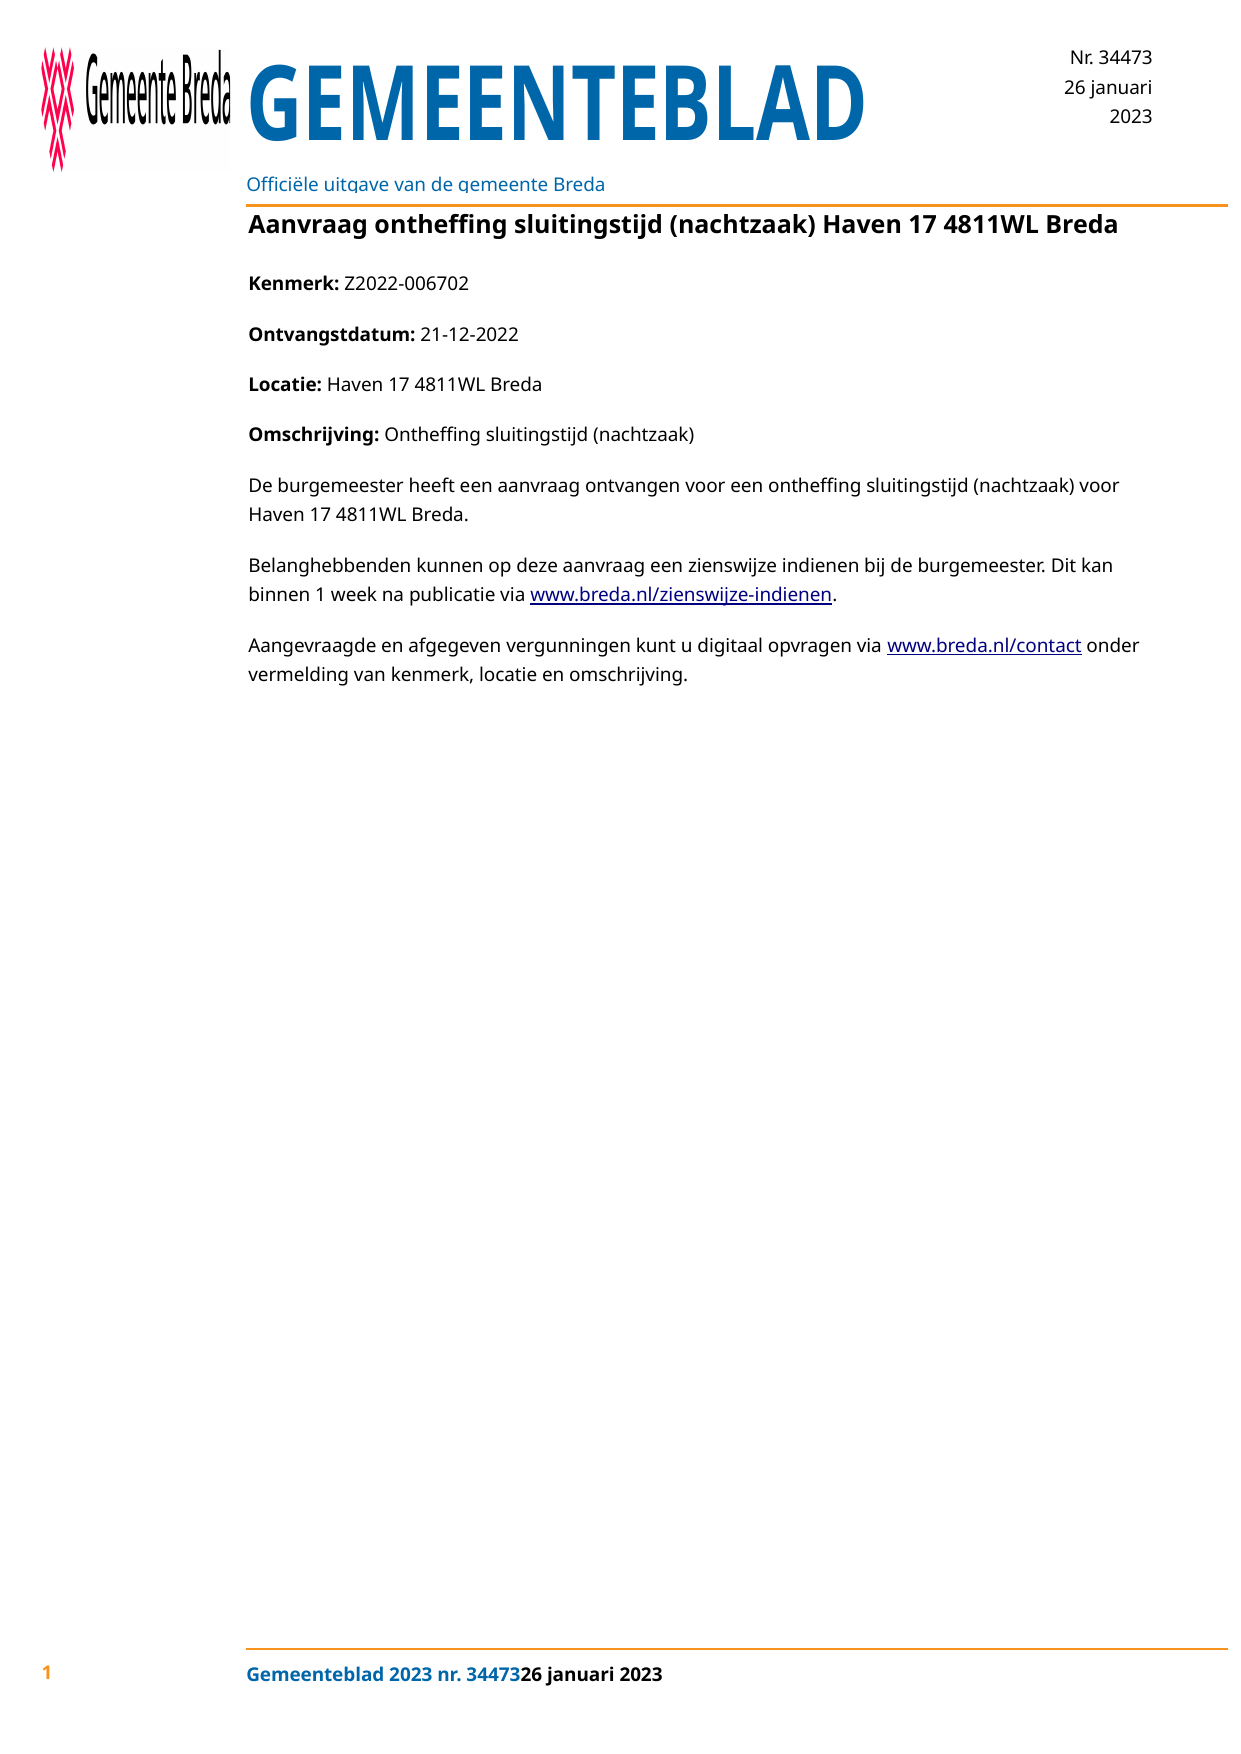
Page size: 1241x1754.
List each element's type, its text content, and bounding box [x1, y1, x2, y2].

text Omschrijving: Ontheffing sluitingstijd (nachtzaak) [248, 422, 1152, 447]
picture [41, 47, 231, 172]
text Ontvangstdatum: 21-12-2022 [248, 321, 1152, 346]
text Kenmerk: Z2022-006702 [248, 270, 1152, 296]
text Aanvraag ontheffing sluitingstijd (nachtzaak) Haven 17 4811WL Breda [248, 207, 1152, 241]
text Locatie: Haven 17 4811WL Breda [248, 371, 1152, 397]
text Belanghebbenden kunnen op deze aanvraag een zienswijze indienen bij de burgemeester. Dit kan binnen 1 week na publicatie via www.breda.nl/zienswijze-indienen. [248, 552, 1152, 607]
text De burgemeester heeft een aanvraag ontvangen voor een ontheffing sluitingstijd (nachtzaak) voor Haven 17 4811WL Breda. [248, 472, 1152, 527]
text Aangevraagde en afgegeven vergunningen kunt u digitaal opvragen via www.breda.nl/contact onder vermelding van kenmerk, locatie en omschrijving. [248, 632, 1152, 687]
